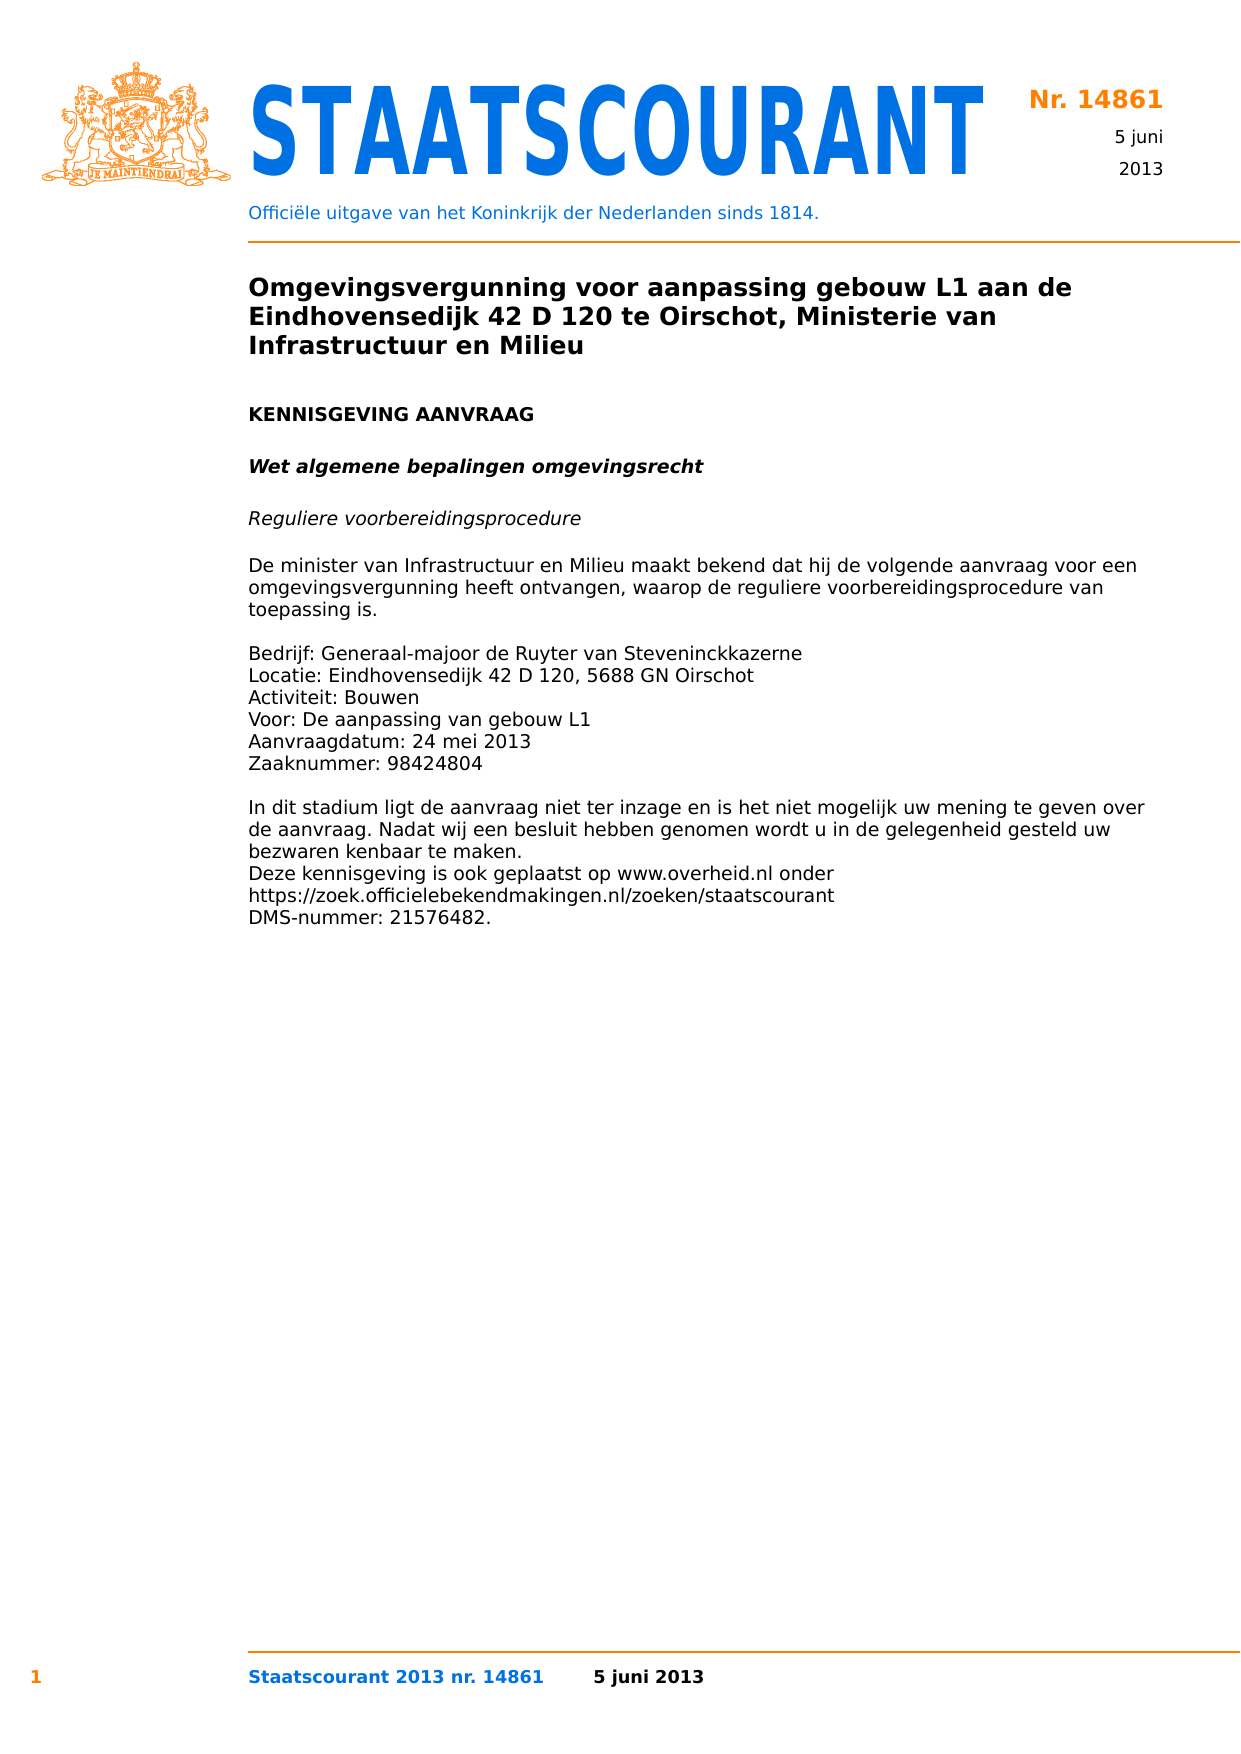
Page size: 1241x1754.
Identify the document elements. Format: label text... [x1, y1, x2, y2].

subtitle Omgevingsvergunning voor aanpassing gebouw L1 aan de Eindhovensedijk 42 D 120 te Oirschot, Ministerie van Infrastructuur en Milieu [248, 273, 1163, 361]
text Locatie: Eindhovensedijk 42 D 120, 5688 GN Oirschot [248, 665, 1163, 687]
text Deze kennisgeving is ook geplaatst op www.overheid.nl onder https://zoek.officielebekendmakingen.nl/zoeken/staatscourant [248, 863, 1163, 907]
text Bedrijf: Generaal-majoor de Ruyter van Steveninckkazerne [248, 643, 1163, 665]
subtitle Wet algemene bepalingen omgevingsrecht [248, 456, 1163, 478]
table_header [25, 62, 248, 241]
text Zaaknummer: 98424804 [248, 753, 1163, 775]
text In dit stadium ligt de aanvraag niet ter inzage en is het niet mogelijk uw mening te geven over de aanvraag. Nadat wij een besluit hebben genomen wordt u in de gelegenheid gesteld uw bezwaren kenbaar te maken. [248, 797, 1163, 863]
table_cell Officiële uitgave van het Koninkrijk der Nederlanden sinds 1814. [248, 203, 1240, 241]
table_cell 2013 [998, 153, 1240, 203]
subtitle KENNISGEVING AANVRAAG [248, 404, 1163, 426]
table_cell 5 juni [998, 121, 1240, 153]
text Activiteit: Bouwen [248, 687, 1163, 709]
text DMS-nummer: 21576482. [248, 907, 1163, 929]
subtitle Reguliere voorbereidingsprocedure [248, 508, 1163, 530]
picture [41, 62, 231, 186]
text Aanvraagdatum: 24 mei 2013 [248, 731, 1163, 753]
text De minister van Infrastructuur en Milieu maakt bekend dat hij de volgende aanvraag voor een omgevingsvergunning heeft ontvangen, waarop de reguliere voorbereidingsprocedure van toepassing is. [248, 555, 1163, 621]
table_header Nr. 14861 [998, 62, 1240, 121]
text Voor: De aanpassing van gebouw L1 [248, 709, 1163, 731]
table_header STAATSCOURANT [248, 62, 998, 203]
